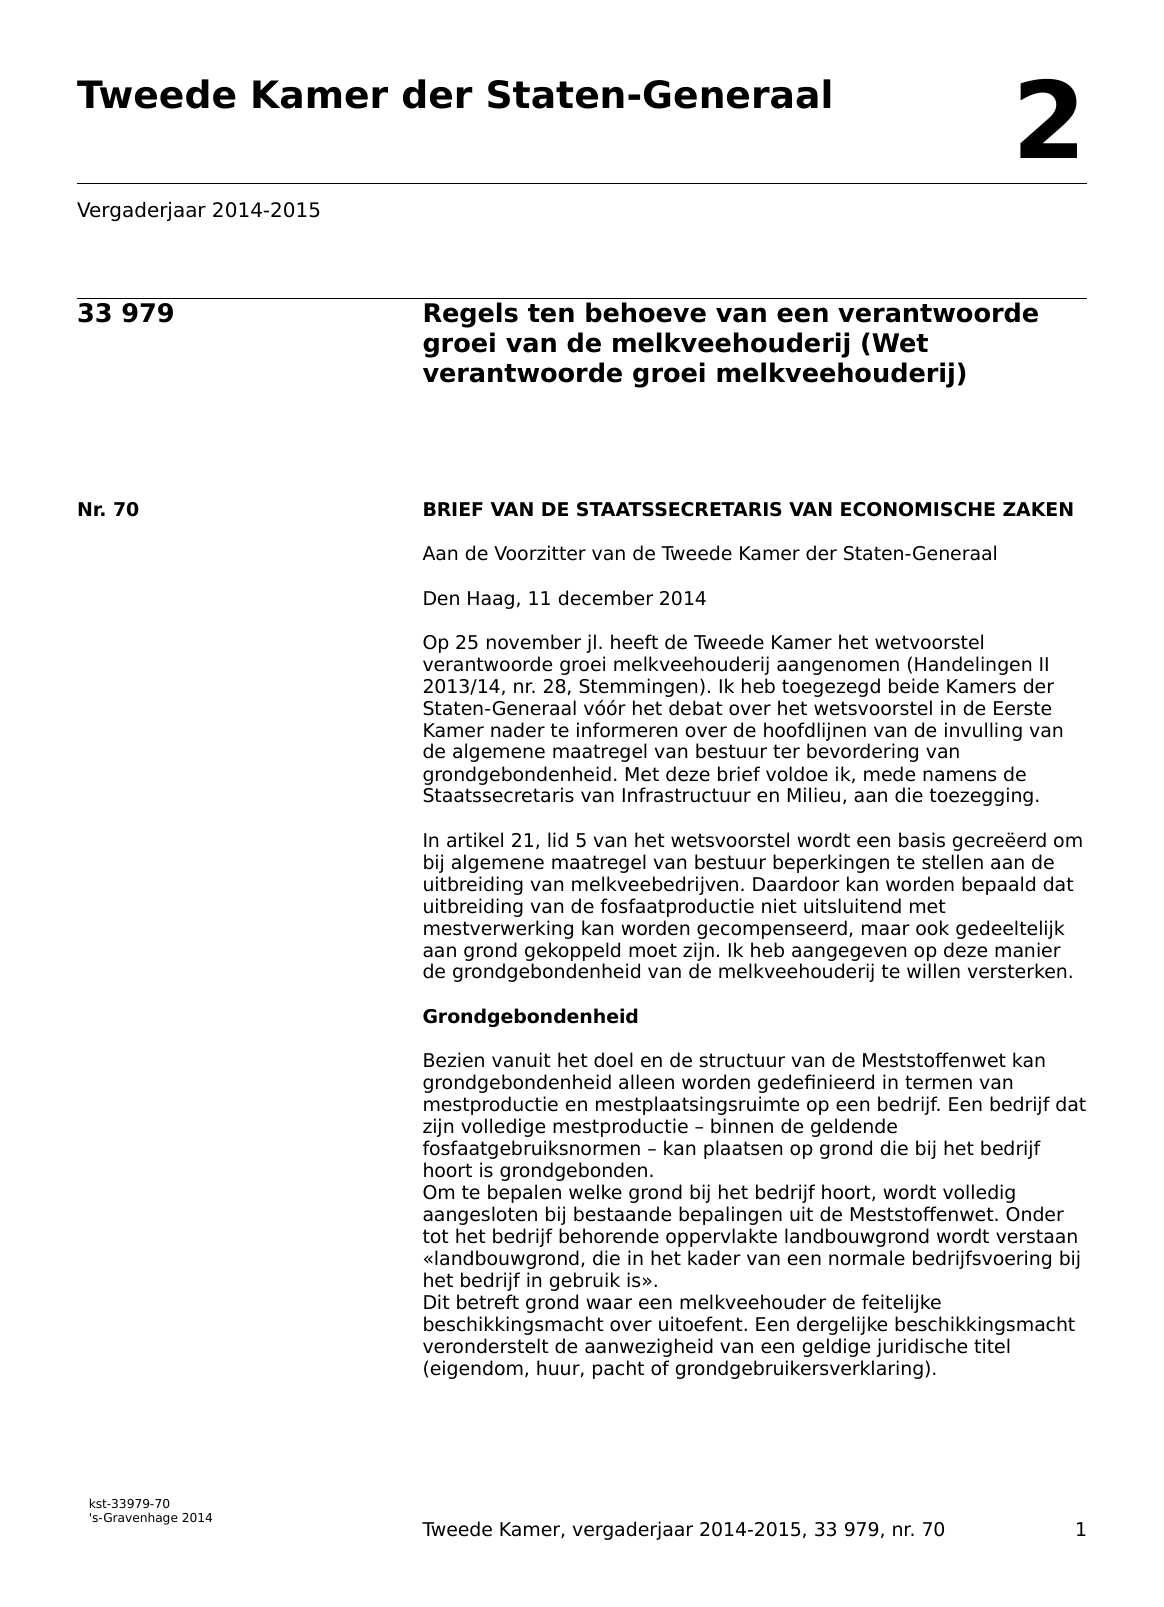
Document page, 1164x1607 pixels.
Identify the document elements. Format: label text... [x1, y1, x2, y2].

text In artikel 21, lid 5 van het wetsvoorstel wordt een basis gecreëerd om bij algemene maatregel van bestuur beperkingen te stellen aan de uitbreiding van melkveebedrijven. Daardoor kan worden bepaald dat uitbreiding van de fosfaatproductie niet uitsluitend met mestverwerking kan worden gecompenseerd, maar ook gedeeltelijk aan grond gekoppeld moet zijn. Ik heb aangegeven op deze manier de grondgebondenheid van de melkveehouderij te willen versterken. [422, 829, 1087, 983]
text Om te bepalen welke grond bij het bedrijf hoort, wordt volledig aangesloten bij bestaande bepalingen uit de Meststoffenwet. Onder tot het bedrijf behorende oppervlakte landbouwgrond wordt verstaan «landbouwgrond, die in het kader van een normale bedrijfsvoering bij het bedrijf in gebruik is». [422, 1182, 1087, 1292]
text Den Haag, 11 december 2014 [422, 587, 1087, 609]
table_header 2 [886, 59, 1087, 183]
subtitle Grondgebondenheid [422, 1006, 1087, 1028]
text Bezien vanuit het doel en de structuur van de Meststoffenwet kan grondgebondenheid alleen worden gedefinieerd in termen van mestproductie en mestplaatsingsruimte op een bedrijf. Een bedrijf dat zijn volledige mestproductie – binnen de geldende fosfaatgebruiksnormen – kan plaatsen op grond die bij het bedrijf hoort is grondgebonden. [422, 1050, 1087, 1182]
text 's-Gravenhage 2014 [88, 1511, 323, 1525]
text Op 25 november jl. heeft de Tweede Kamer het wetvoorstel verantwoorde groei melkveehouderij aangenomen (Handelingen II 2013/14, nr. 28, Stemmingen). Ik heb toegezegd beide Kamers der Staten-Generaal vóór het debat over het wetsvoorstel in de Eerste Kamer nader te informeren over de hoofdlijnen van de invulling van de algemene maatregel van bestuur ter bevordering van grondgebondenheid. Met deze brief voldoe ik, mede namens de Staatssecretaris van Infrastructuur en Milieu, aan die toezegging. [422, 632, 1087, 807]
text kst-33979-70 [88, 1497, 323, 1511]
subtitle 33 979 Regels ten behoeve van een verantwoorde groei van de melkveehouderij (Wet verantwoorde groei melkveehouderij) [77, 299, 1087, 388]
table_cell Vergaderjaar 2014-2015 [77, 184, 1087, 298]
subtitle Nr. 70 BRIEF VAN DE STAATSSECRETARIS VAN ECONOMISCHE ZAKEN [77, 499, 1087, 521]
text Aan de Voorzitter van de Tweede Kamer der Staten-Generaal [422, 543, 1087, 565]
table_header Tweede Kamer der Staten-Generaal [77, 59, 886, 183]
text Dit betreft grond waar een melkveehouder de feitelijke beschikkingsmacht over uitoefent. Een dergelijke beschikkingsmacht veronderstelt de aanwezigheid van een geldige juridische titel (eigendom, huur, pacht of grondgebruikersverklaring). [422, 1292, 1087, 1379]
